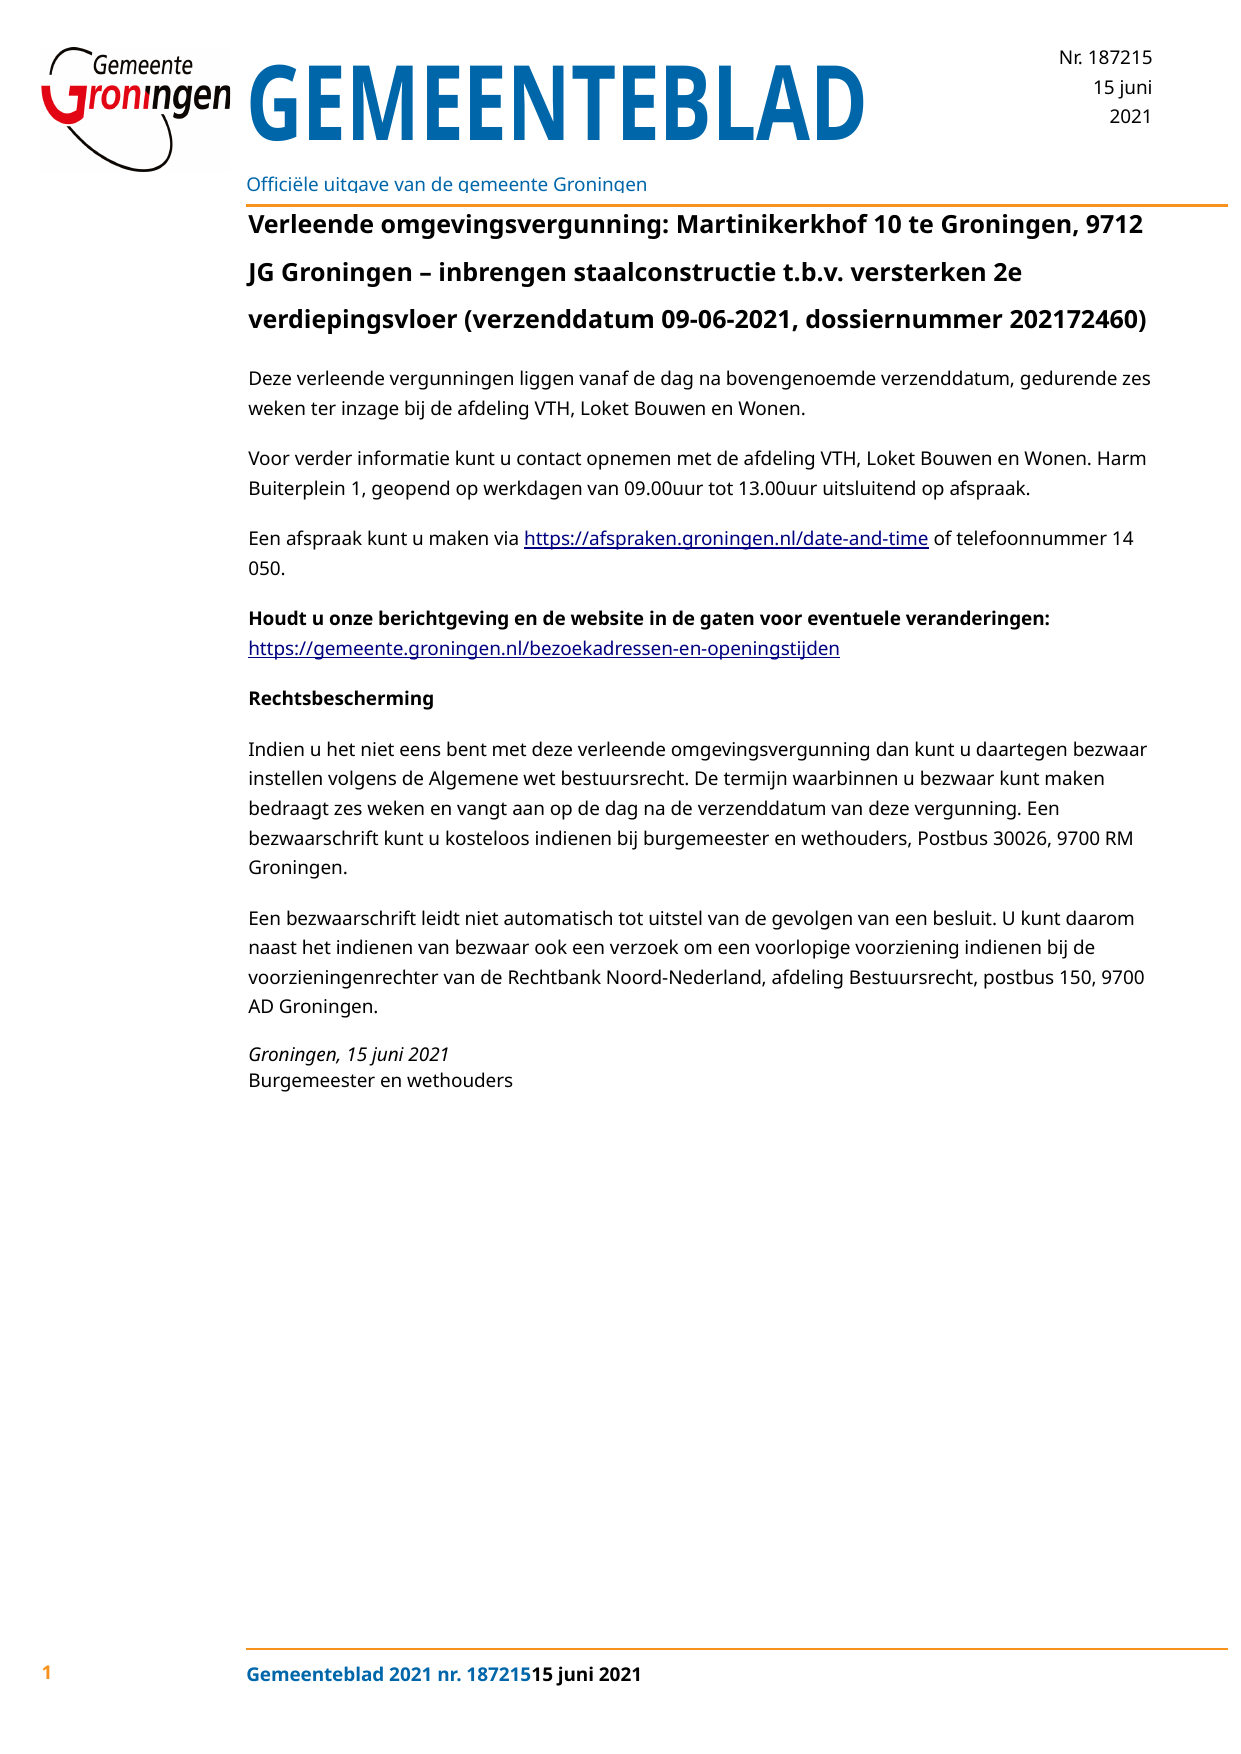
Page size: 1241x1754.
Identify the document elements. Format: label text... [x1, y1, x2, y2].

text Deze verleende vergunningen liggen vanaf de dag na bovengenoemde verzenddatum, gedurende zes weken ter inzage bij de afdeling VTH, Loket Bouwen en Wonen. [248, 366, 1152, 421]
text Rechtsbescherming [248, 686, 1152, 711]
text Burgemeester en wethouders [248, 1067, 1152, 1093]
text Groningen, 15 juni 2021 [248, 1041, 1152, 1067]
text Houdt u onze berichtgeving en de website in de gaten voor eventuele veranderingen: https://gemeente.groningen.nl/bezoekadressen-en-openingstijden [248, 606, 1152, 661]
text Een bezwaarschrift leidt niet automatisch tot uitstel van de gevolgen van een besluit. U kunt daarom naast het indienen van bezwaar ook een verzoek om een voorlopige voorziening indienen bij de voorzieningenrechter van de Rechtbank Noord-Nederland, afdeling Bestuursrecht, postbus 150, 9700 AD Groningen. [248, 905, 1152, 1019]
text Verleende omgevingsvergunning: Martinikerkhof 10 te Groningen, 9712 JG Groningen – inbrengen staalconstructie t.b.v. versterken 2e verdiepingsvloer (verzenddatum 09-06-2021, dossiernummer 202172460) [248, 207, 1152, 336]
text Een afspraak kunt u maken via https://afspraken.groningen.nl/date-and-time of telefoonnummer 14 050. [248, 526, 1152, 581]
picture [41, 47, 231, 172]
text Indien u het niet eens bent met deze verleende omgevingsvergunning dan kunt u daartegen bezwaar instellen volgens de Algemene wet bestuursrecht. De termijn waarbinnen u bezwaar kunt maken bedraagt zes weken en vangt aan op de dag na de verzenddatum van deze vergunning. Een bezwaarschrift kunt u kosteloos indienen bij burgemeester en wethouders, Postbus 30026, 9700 RM Groningen. [248, 736, 1152, 880]
text Voor verder informatie kunt u contact opnemen met de afdeling VTH, Loket Bouwen en Wonen. Harm Buiterplein 1, geopend op werkdagen van 09.00uur tot 13.00uur uitsluitend op afspraak. [248, 446, 1152, 501]
